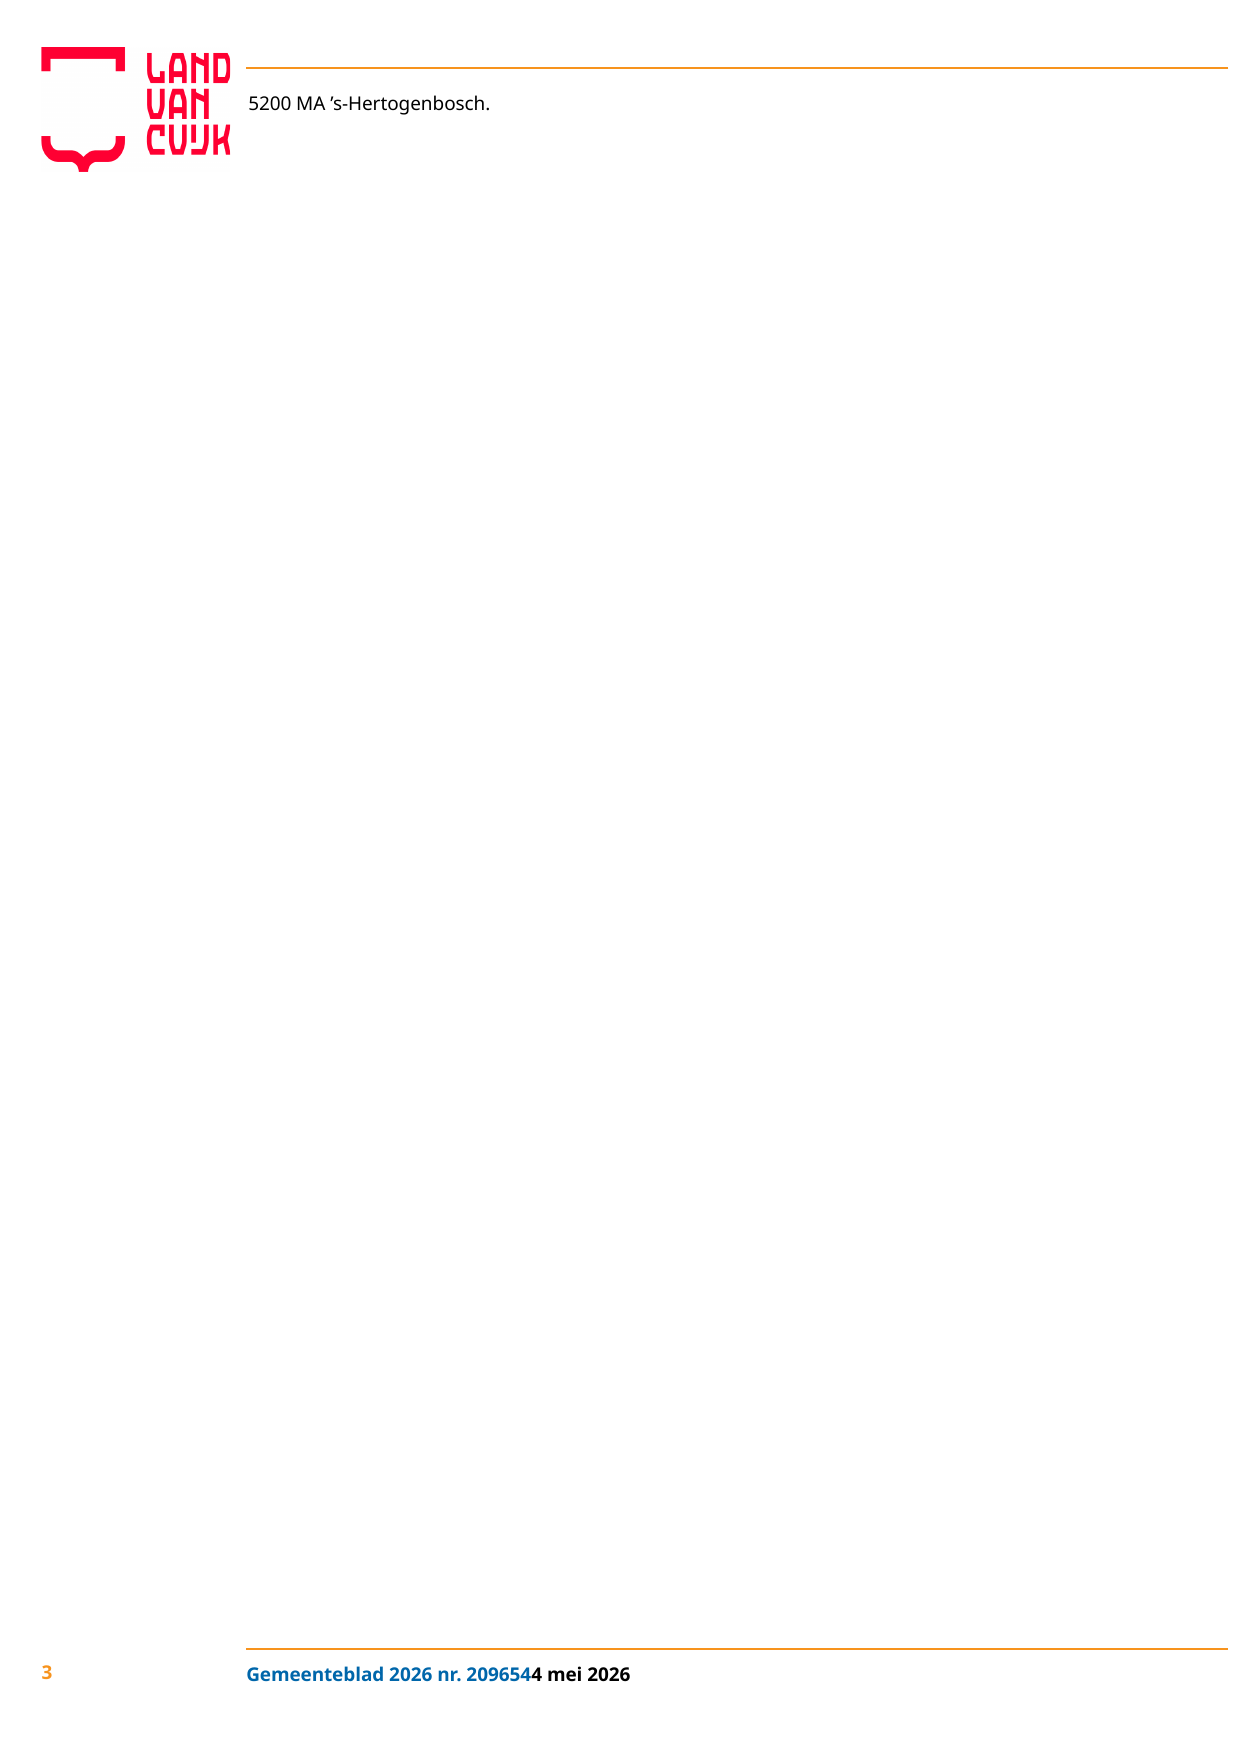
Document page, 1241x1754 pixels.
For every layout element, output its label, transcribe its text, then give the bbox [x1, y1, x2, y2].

picture [41, 47, 231, 172]
text 5200 MA ’s-Hertogenbosch. [248, 95, 1152, 114]
